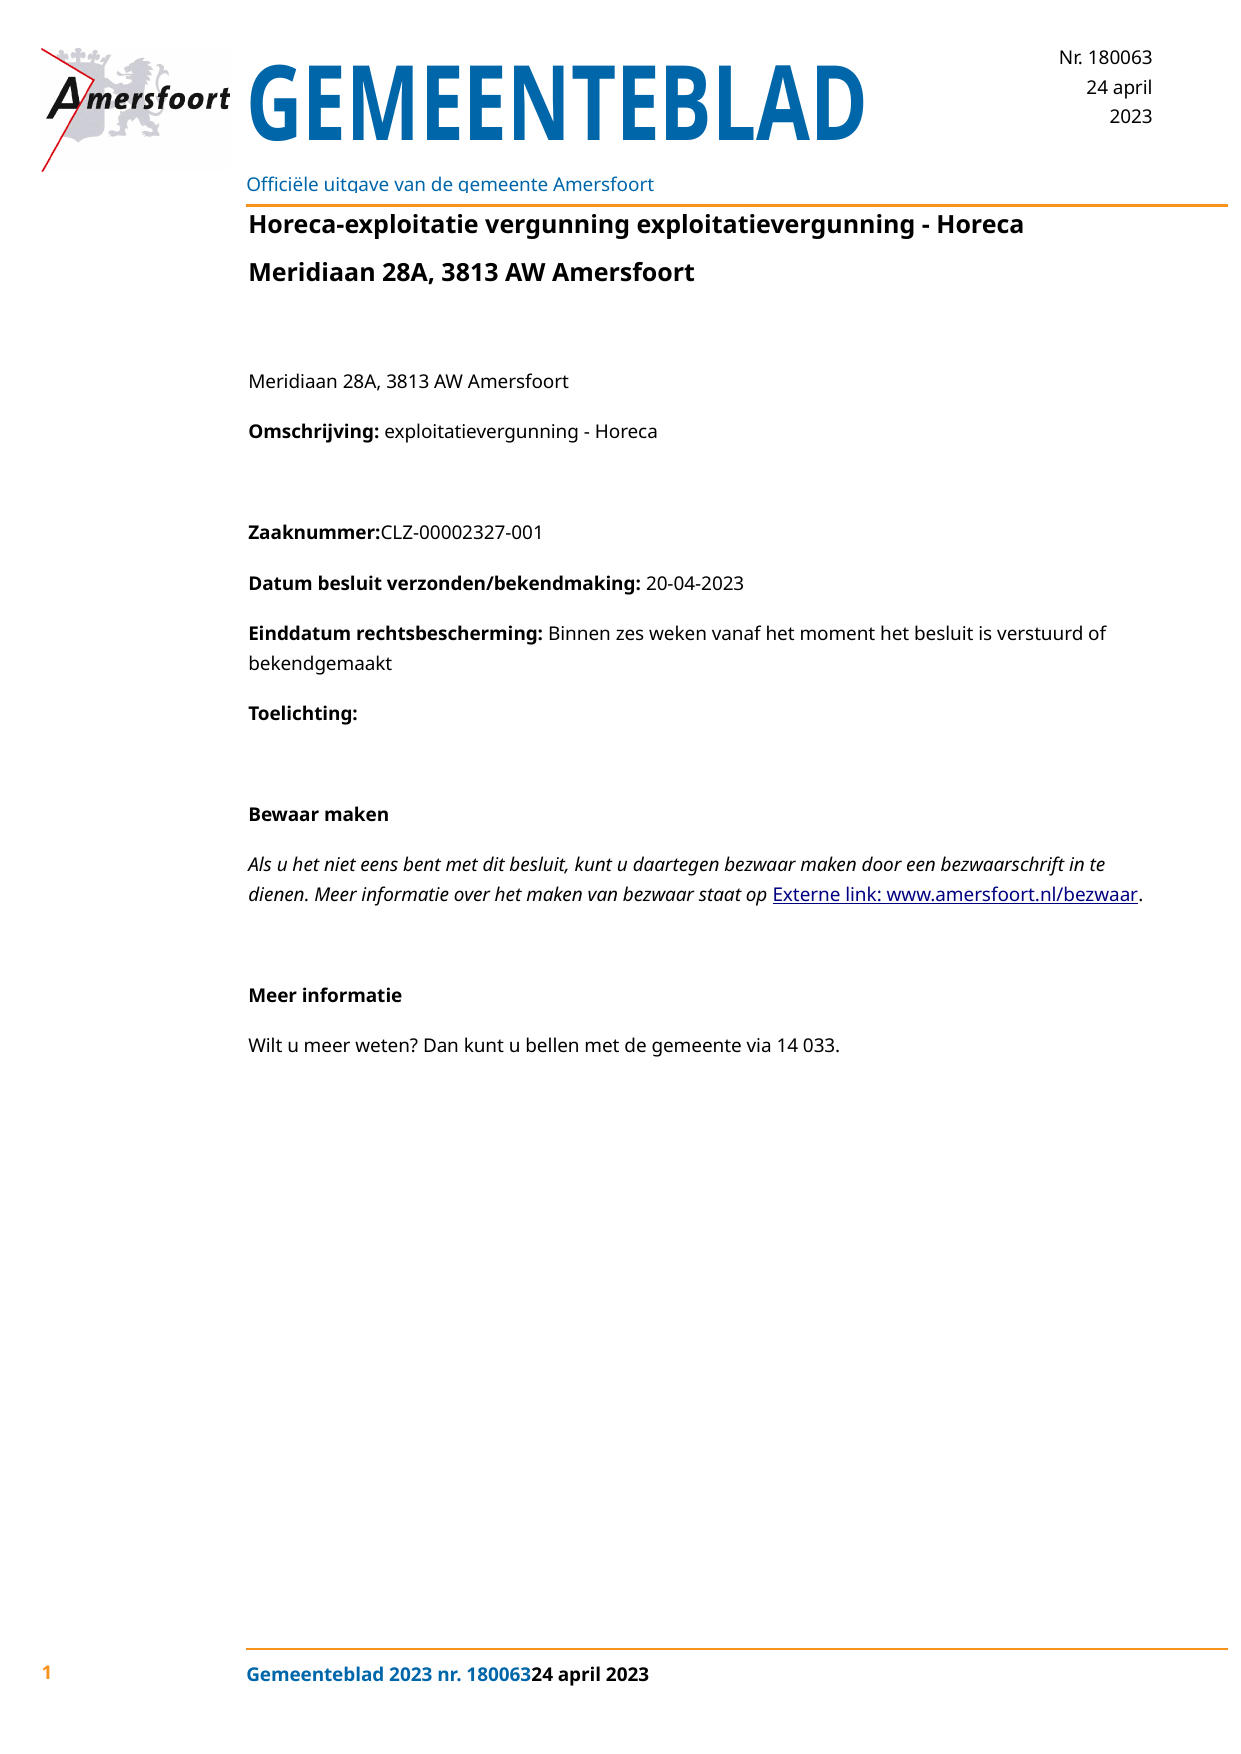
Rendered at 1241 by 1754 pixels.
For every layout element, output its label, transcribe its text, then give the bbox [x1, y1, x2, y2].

text Horeca-exploitatie vergunning exploitatievergunning - Horeca Meridiaan 28A, 3813 AW Amersfoort [248, 207, 1152, 288]
picture [41, 47, 231, 172]
text Toelichting: [248, 700, 1152, 726]
text Bewaar maken [248, 801, 1152, 827]
text Meer informatie [248, 982, 1152, 1008]
text Datum besluit verzonden/bekendmaking: 20-04-2023 [248, 570, 1152, 596]
text Omschrijving: exploitatievergunning - Horeca [248, 419, 1152, 444]
text Wilt u meer weten? Dan kunt u bellen met de gemeente via 14 033. [248, 1032, 1152, 1058]
text Als u het niet eens bent met dit besluit, kunt u daartegen bezwaar maken door een bezwaarschrift in te dienen. Meer informatie over het maken van bezwaar staat op Externe link: www.amersfoort.nl/bezwaar. [248, 852, 1152, 907]
text Meridiaan 28A, 3813 AW Amersfoort [248, 368, 1152, 394]
text Einddatum rechtsbescherming: Binnen zes weken vanaf het moment het besluit is verstuurd of bekendgemaakt [248, 620, 1152, 676]
text Zaaknummer:CLZ-00002327-001 [248, 519, 1152, 545]
